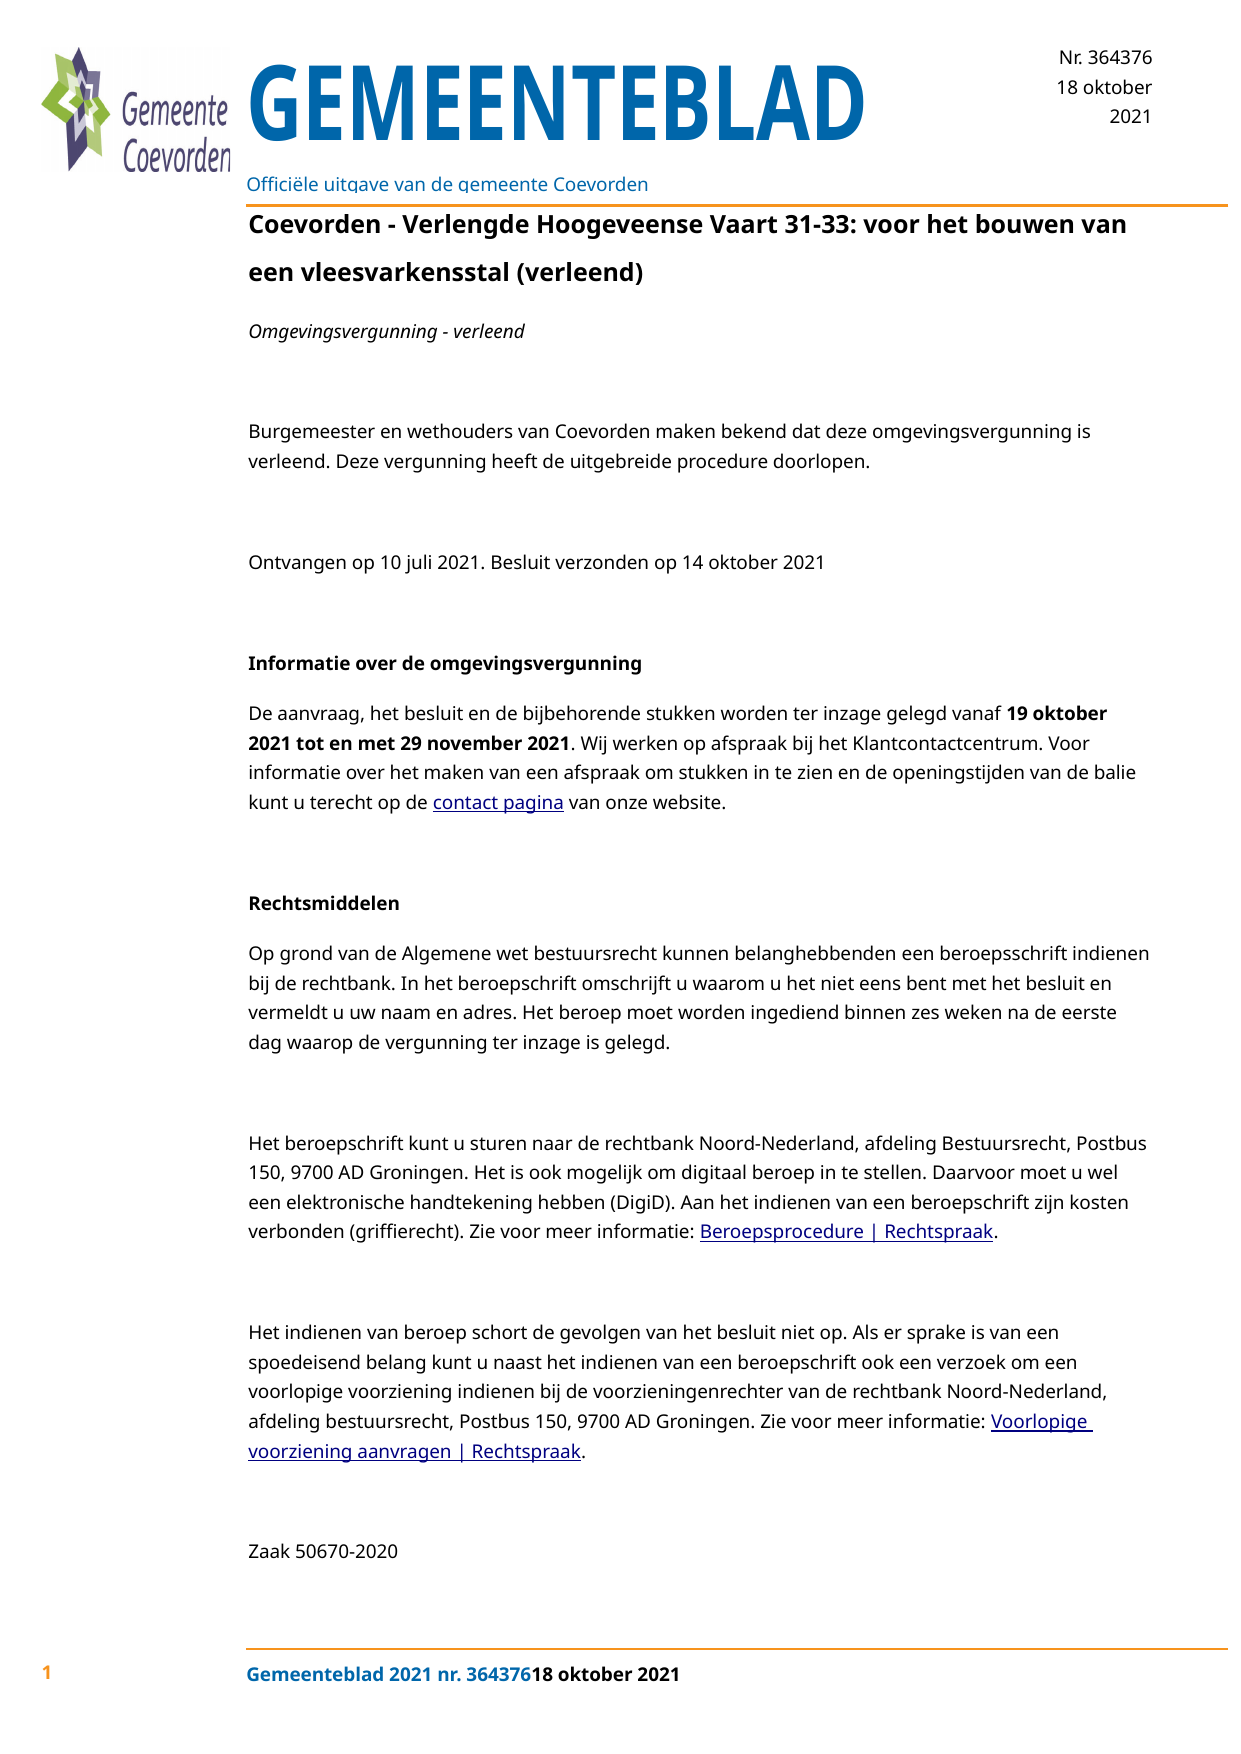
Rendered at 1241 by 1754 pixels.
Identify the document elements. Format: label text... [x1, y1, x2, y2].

text De aanvraag, het besluit en de bijbehorende stukken worden ter inzage gelegd vanaf 19 oktober 2021 tot en met 29 november 2021. Wij werken op afspraak bij het Klantcontactcentrum. Voor informatie over het maken van een afspraak om stukken in te zien en de openingstijden van de balie kunt u terecht op de contact pagina van onze website. [248, 700, 1152, 815]
text Burgemeester en wethouders van Coevorden maken bekend dat deze omgevingsvergunning is verleend. Deze vergunning heeft de uitgebreide procedure doorlopen. [248, 419, 1152, 474]
text Coevorden - Verlengde Hoogeveense Vaart 31-33: voor het bouwen van een vleesvarkensstal (verleend) [248, 207, 1152, 288]
text Het beroepschrift kunt u sturen naar de rechtbank Noord-Nederland, afdeling Bestuursrecht, Postbus 150, 9700 AD Groningen. Het is ook mogelijk om digitaal beroep in te stellen. Daarvoor moet u wel een elektronische handtekening hebben (DigiD). Aan het indienen van een beroepschrift zijn kosten verbonden (griffierecht). Zie voor meer informatie: Beroepsprocedure | Rechtspraak. [248, 1130, 1152, 1244]
text Op grond van de Algemene wet bestuursrecht kunnen belanghebbenden een beroepsschrift indienen bij de rechtbank. In het beroepschrift omschrijft u waarom u het niet eens bent met het besluit en vermeldt u uw naam en adres. Het beroep moet worden ingediend binnen zes weken na de eerste dag waarop de vergunning ter inzage is gelegd. [248, 940, 1152, 1055]
picture [41, 47, 231, 172]
text Omgevingsvergunning - verleend [248, 318, 1152, 344]
text Ontvangen op 10 juli 2021. Besluit verzonden op 14 oktober 2021 [248, 549, 1152, 575]
text Zaak 50670-2020 [248, 1539, 1152, 1564]
text Rechtsmiddelen [248, 890, 1152, 916]
text Informatie over de omgevingsvergunning [248, 650, 1152, 676]
text Het indienen van beroep schort de gevolgen van het besluit niet op. Als er sprake is van een spoedeisend belang kunt u naast het indienen van een beroepschrift ook een verzoek om een voorlopige voorziening indienen bij de voorzieningenrechter van de rechtbank Noord-Nederland, afdeling bestuursrecht, Postbus 150, 9700 AD Groningen. Zie voor meer informatie: Voorlopige voorziening aanvragen | Rechtspraak. [248, 1319, 1152, 1464]
